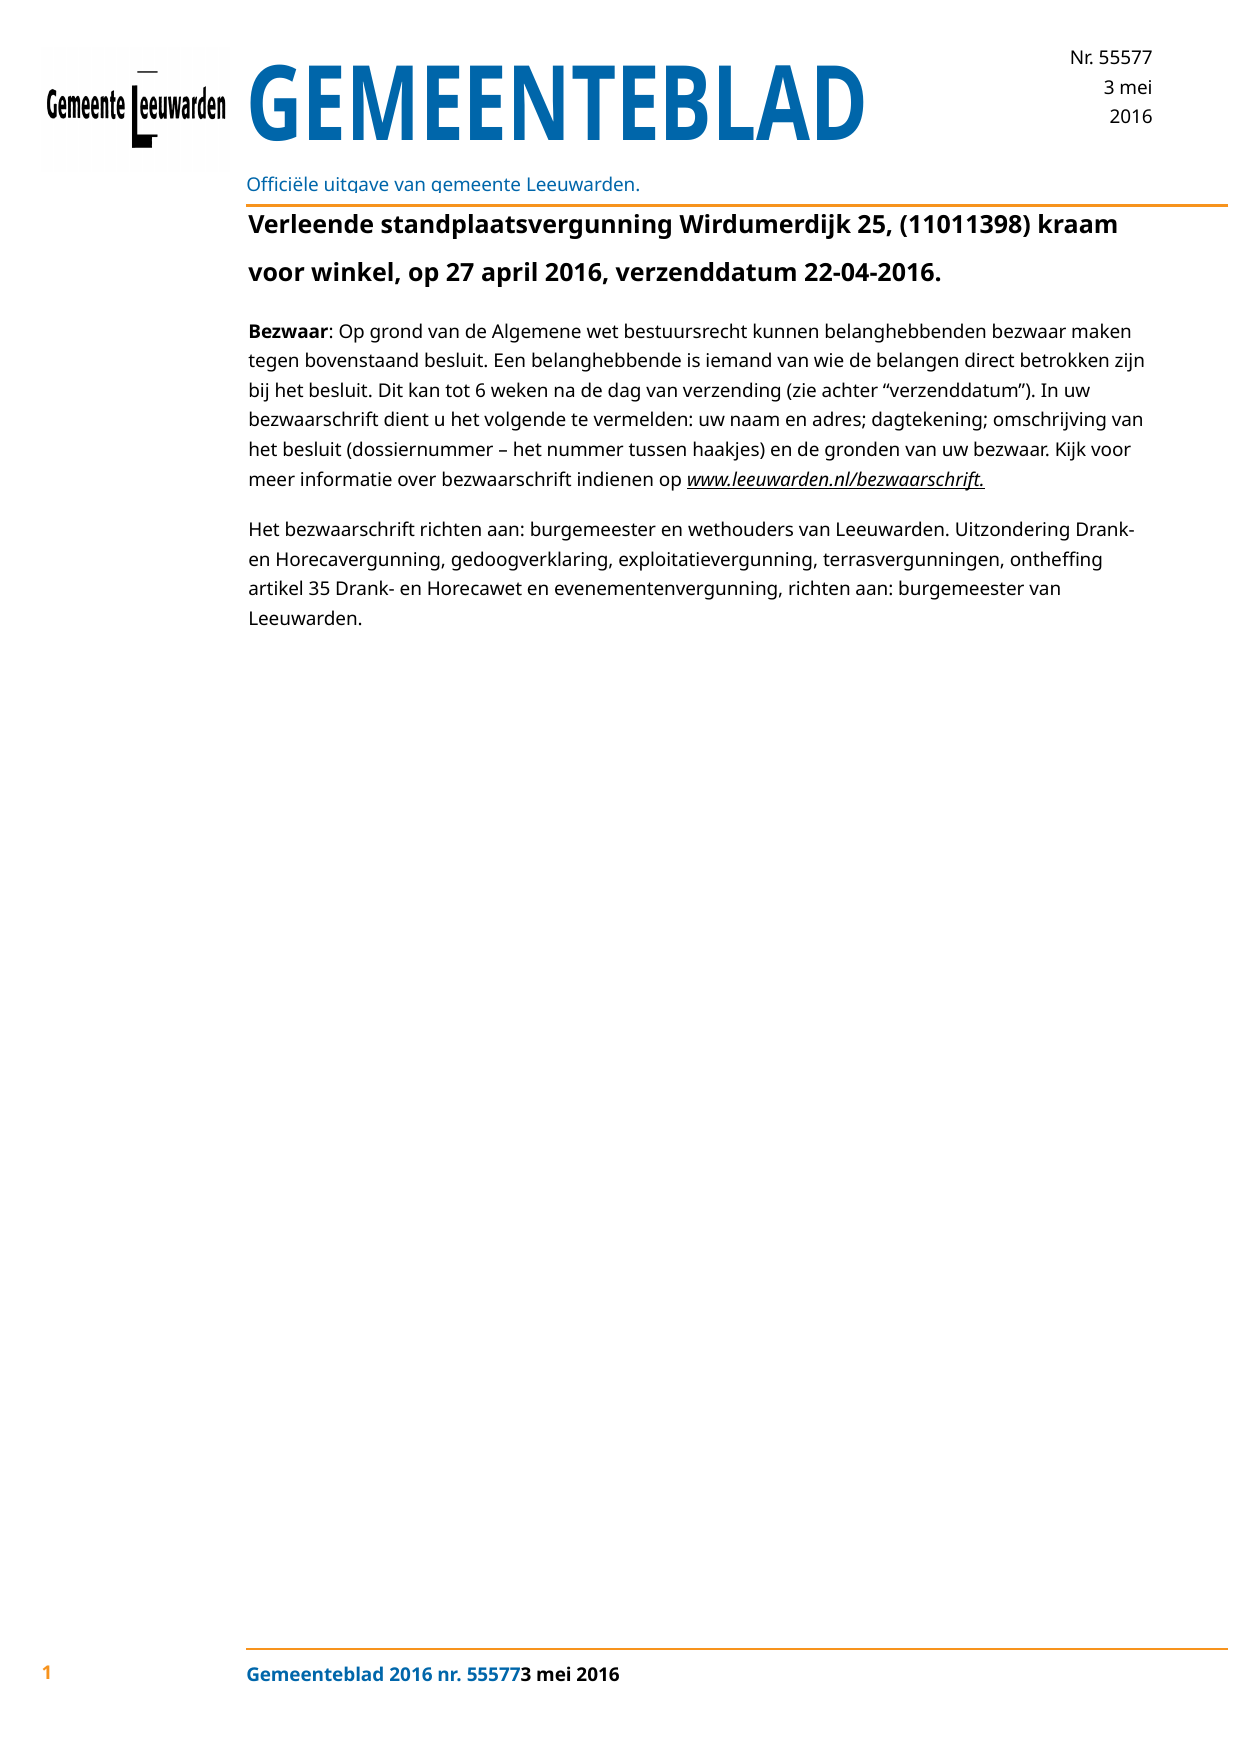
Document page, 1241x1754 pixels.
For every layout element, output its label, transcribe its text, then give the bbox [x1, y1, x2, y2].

text Bezwaar: Op grond van de Algemene wet bestuursrecht kunnen belanghebbenden bezwaar maken tegen bovenstaand besluit. Een belanghebbende is iemand van wie de belangen direct betrokken zijn bij het besluit. Dit kan tot 6 weken na de dag van verzending (zie achter “verzenddatum”). In uw bezwaarschrift dient u het volgende te vermelden: uw naam en adres; dagtekening; omschrijving van het besluit (dossiernummer – het nummer tussen haakjes) en de gronden van uw bezwaar. Kijk voor meer informatie over bezwaarschrift indienen op www.leeuwarden.nl/bezwaarschrift. [248, 318, 1152, 492]
picture [41, 47, 231, 172]
text Verleende standplaatsvergunning Wirdumerdijk 25, (11011398) kraam voor winkel, op 27 april 2016, verzenddatum 22-04-2016. [248, 207, 1152, 288]
text Het bezwaarschrift richten aan: burgemeester en wethouders van Leeuwarden. Uitzondering Drank- en Horecavergunning, gedoogverklaring, exploitatievergunning, terrasvergunningen, ontheffing artikel 35 Drank- en Horecawet en evenementenvergunning, richten aan: burgemeester van Leeuwarden. [248, 516, 1152, 631]
